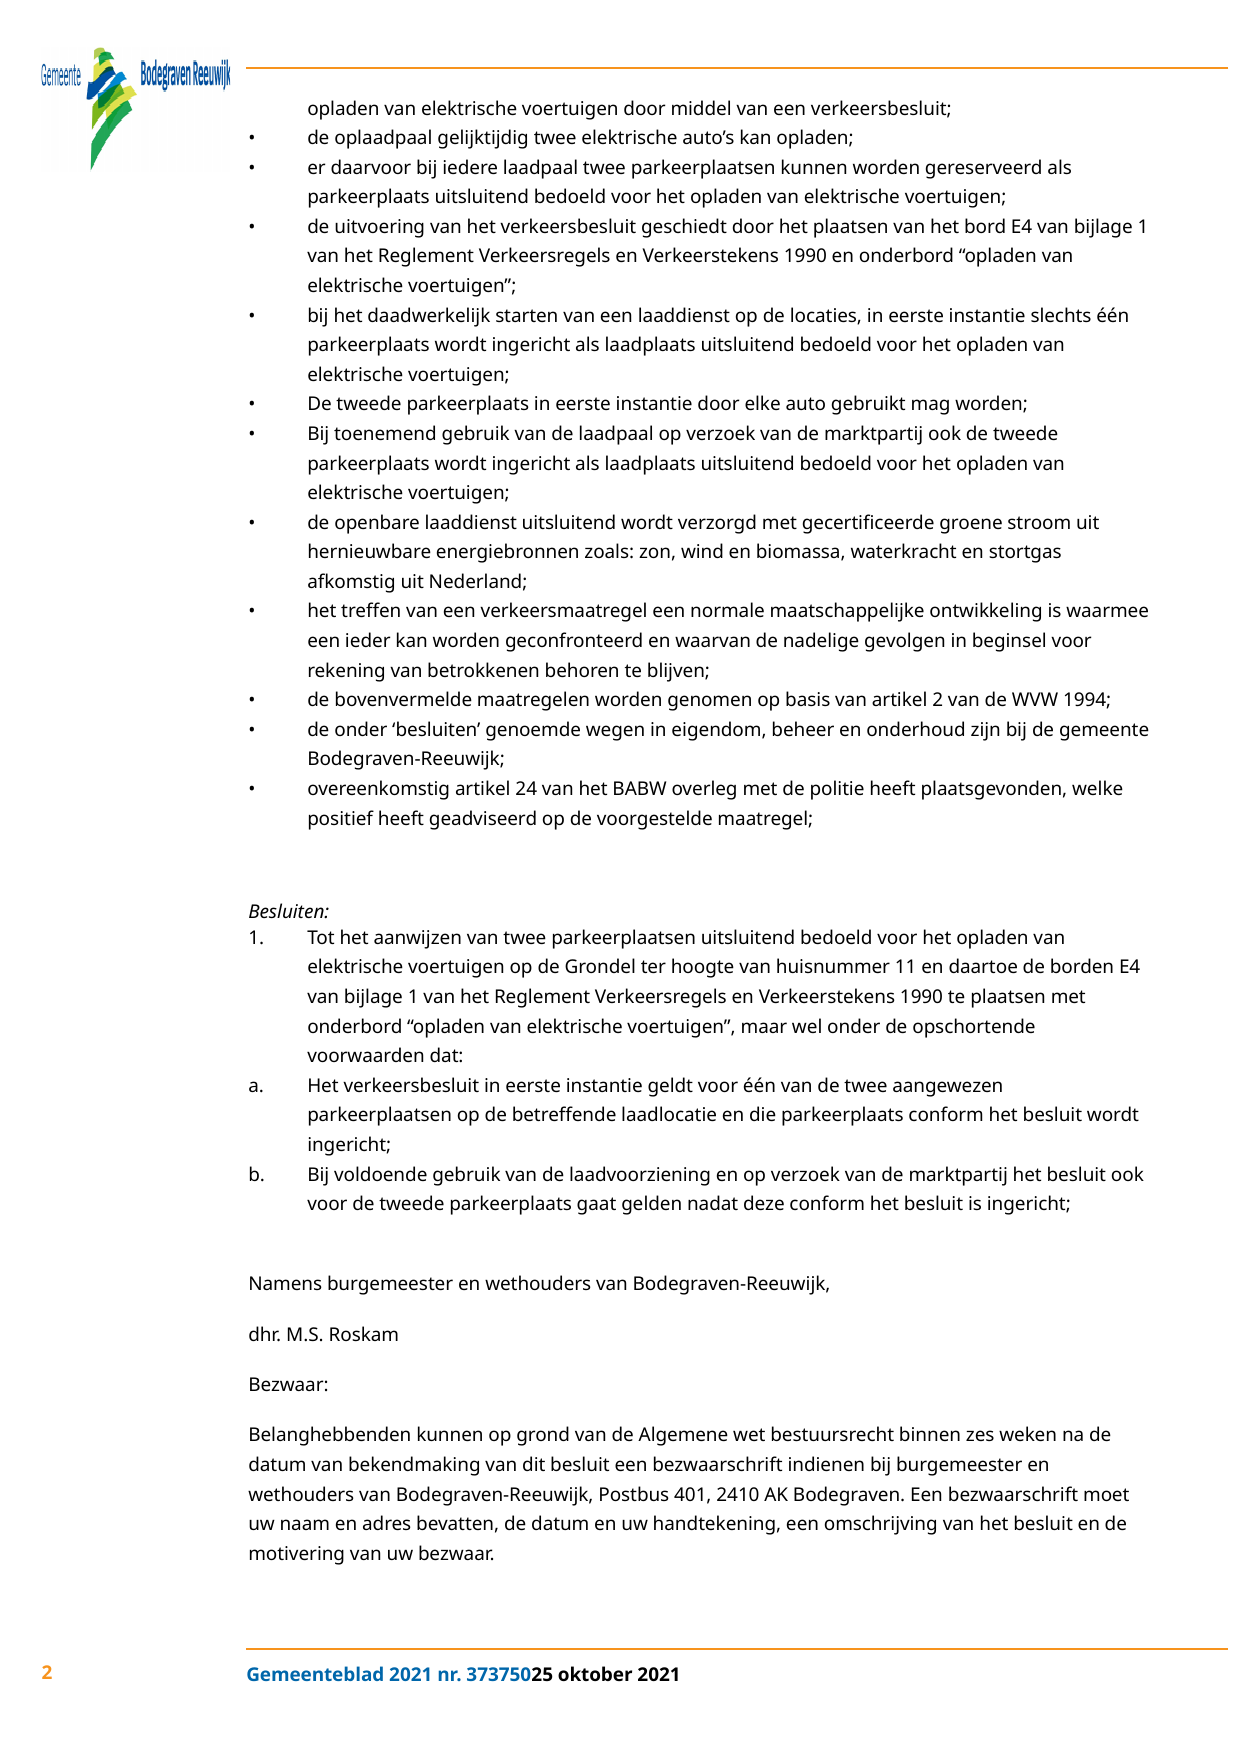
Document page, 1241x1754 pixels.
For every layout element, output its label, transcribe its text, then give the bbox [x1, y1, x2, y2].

list de onder ‘besluiten’ genoemde wegen in eigendom, beheer en onderhoud zijn bij de gemeente Bodegraven-Reeuwijk; [248, 716, 1152, 771]
text Namens burgemeester en wethouders van Bodegraven-Reeuwijk, [248, 1270, 1152, 1296]
list overeenkomstig artikel 24 van het BABW overleg met de politie heeft plaatsgevonden, welke positief heeft geadviseerd op de voorgestelde maatregel; [248, 775, 1152, 831]
list de uitvoering van het verkeersbesluit geschiedt door het plaatsen van het bord E4 van bijlage 1 van het Reglement Verkeersregels en Verkeerstekens 1990 en onderbord “opladen van elektrische voertuigen”; [248, 213, 1152, 298]
text Besluiten: [248, 898, 1152, 924]
list de oplaadpaal gelijktijdig twee elektrische auto’s kan opladen; [248, 124, 1152, 150]
list bij het daadwerkelijk starten van een laaddienst op de locaties, in eerste instantie slechts één parkeerplaats wordt ingericht als laadplaats uitsluitend bedoeld voor het opladen van elektrische voertuigen; [248, 302, 1152, 387]
list de bovenvermelde maatregelen worden genomen op basis van artikel 2 van de WVW 1994; [248, 686, 1152, 712]
list Bij voldoende gebruik van de laadvoorziening en op verzoek van de marktpartij het besluit ook voor de tweede parkeerplaats gaat gelden nadat deze conform het besluit is ingericht; [248, 1161, 1152, 1216]
list de openbare laaddienst uitsluitend wordt verzorgd met gecertificeerde groene stroom uit hernieuwbare energiebronnen zoals: zon, wind en biomassa, waterkracht en stortgas afkomstig uit Nederland; [248, 509, 1152, 594]
text Belanghebbenden kunnen op grond van de Algemene wet bestuursrecht binnen zes weken na de datum van bekendmaking van dit besluit een bezwaarschrift indienen bij burgemeester en wethouders van Bodegraven-Reeuwijk, Postbus 401, 2410 AK Bodegraven. Een bezwaarschrift moet uw naam en adres bevatten, de datum en uw handtekening, een omschrijving van het besluit en de motivering van uw bezwaar. [248, 1422, 1152, 1566]
list Bij toenemend gebruik van de laadpaal op verzoek van de marktpartij ook de tweede parkeerplaats wordt ingericht als laadplaats uitsluitend bedoeld voor het opladen van elektrische voertuigen; [248, 420, 1152, 505]
picture [41, 47, 231, 172]
list De tweede parkeerplaats in eerste instantie door elke auto gebruikt mag worden; [248, 391, 1152, 416]
list opladen van elektrische voertuigen door middel van een verkeersbesluit; [248, 95, 1152, 121]
text dhr. M.S. Roskam [248, 1321, 1152, 1346]
list er daarvoor bij iedere laadpaal twee parkeerplaatsen kunnen worden gereserveerd als parkeerplaats uitsluitend bedoeld voor het opladen van elektrische voertuigen; [248, 154, 1152, 209]
list Tot het aanwijzen van twee parkeerplaatsen uitsluitend bedoeld voor het opladen van elektrische voertuigen op de Grondel ter hoogte van huisnummer 11 en daartoe de borden E4 van bijlage 1 van het Reglement Verkeersregels en Verkeerstekens 1990 te plaatsen met onderbord “opladen van elektrische voertuigen”, maar wel onder de opschortende voorwaarden dat: [248, 924, 1152, 1068]
list Het verkeersbesluit in eerste instantie geldt voor één van de twee aangewezen parkeerplaatsen op de betreffende laadlocatie en die parkeerplaats conform het besluit wordt ingericht; [248, 1072, 1152, 1157]
text Bezwaar: [248, 1371, 1152, 1397]
list het treffen van een verkeersmaatregel een normale maatschappelijke ontwikkeling is waarmee een ieder kan worden geconfronteerd en waarvan de nadelige gevolgen in beginsel voor rekening van betrokkenen behoren te blijven; [248, 598, 1152, 683]
